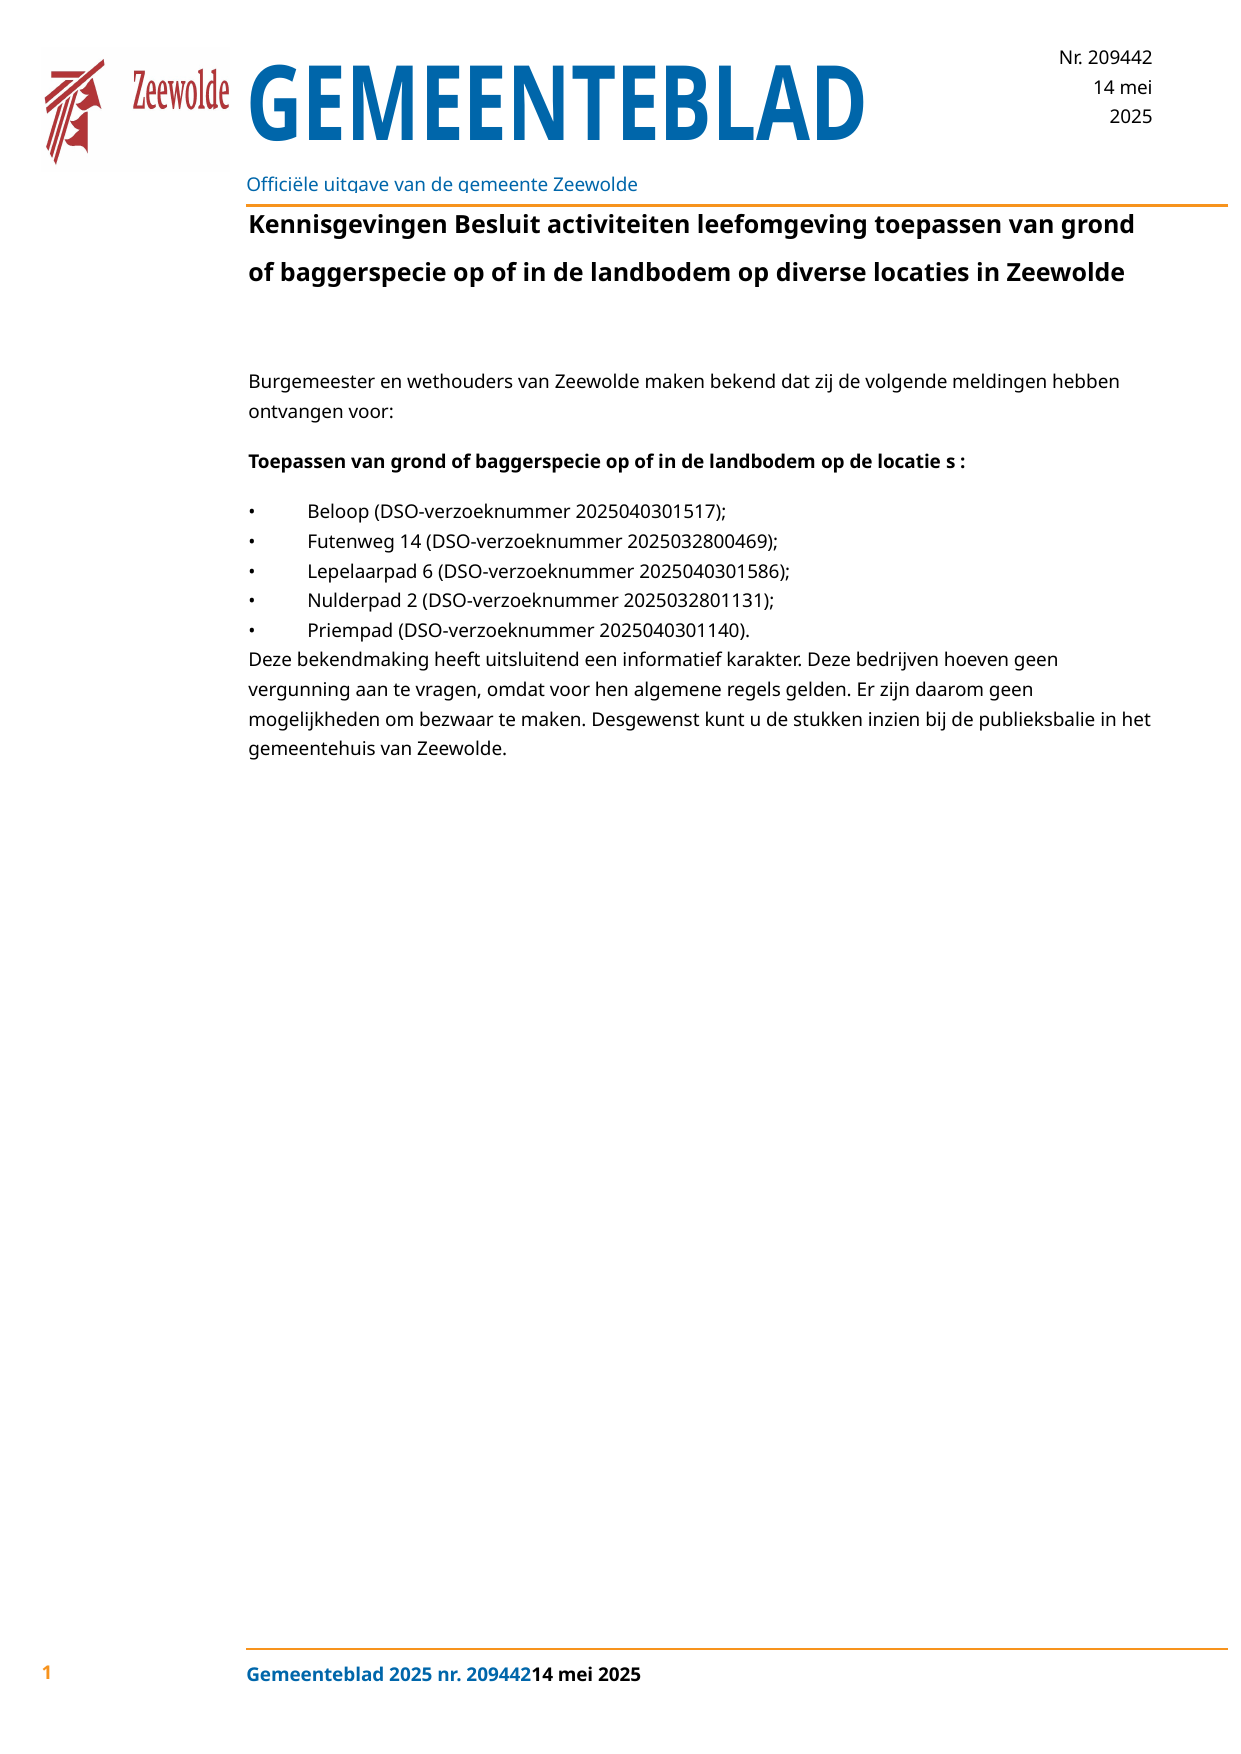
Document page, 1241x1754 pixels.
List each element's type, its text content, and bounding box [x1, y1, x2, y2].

list Futenweg 14 (DSO-verzoeknummer 2025032800469); [248, 528, 1152, 554]
picture [41, 47, 231, 172]
text Kennisgevingen Besluit activiteiten leefomgeving toepassen van grond of baggerspecie op of in de landbodem op diverse locaties in Zeewolde [248, 207, 1152, 288]
list Beloop (DSO-verzoeknummer 2025040301517); [248, 499, 1152, 524]
text Burgemeester en wethouders van Zeewolde maken bekend dat zij de volgende meldingen hebben ontvangen voor: [248, 368, 1152, 424]
text Toepassen van grond of baggerspecie op of in de landbodem op de locatie s : [248, 448, 1152, 474]
list Lepelaarpad 6 (DSO-verzoeknummer 2025040301586); [248, 558, 1152, 584]
list Priempad (DSO-verzoeknummer 2025040301140). [248, 617, 1152, 643]
text Deze bekendmaking heeft uitsluitend een informatief karakter. Deze bedrijven hoeven geen vergunning aan te vragen, omdat voor hen algemene regels gelden. Er zijn daarom geen mogelijkheden om bezwaar te maken. Desgewenst kunt u de stukken inzien bij de publieksbalie in het gemeentehuis van Zeewolde. [248, 647, 1152, 761]
list Nulderpad 2 (DSO-verzoeknummer 2025032801131); [248, 587, 1152, 613]
